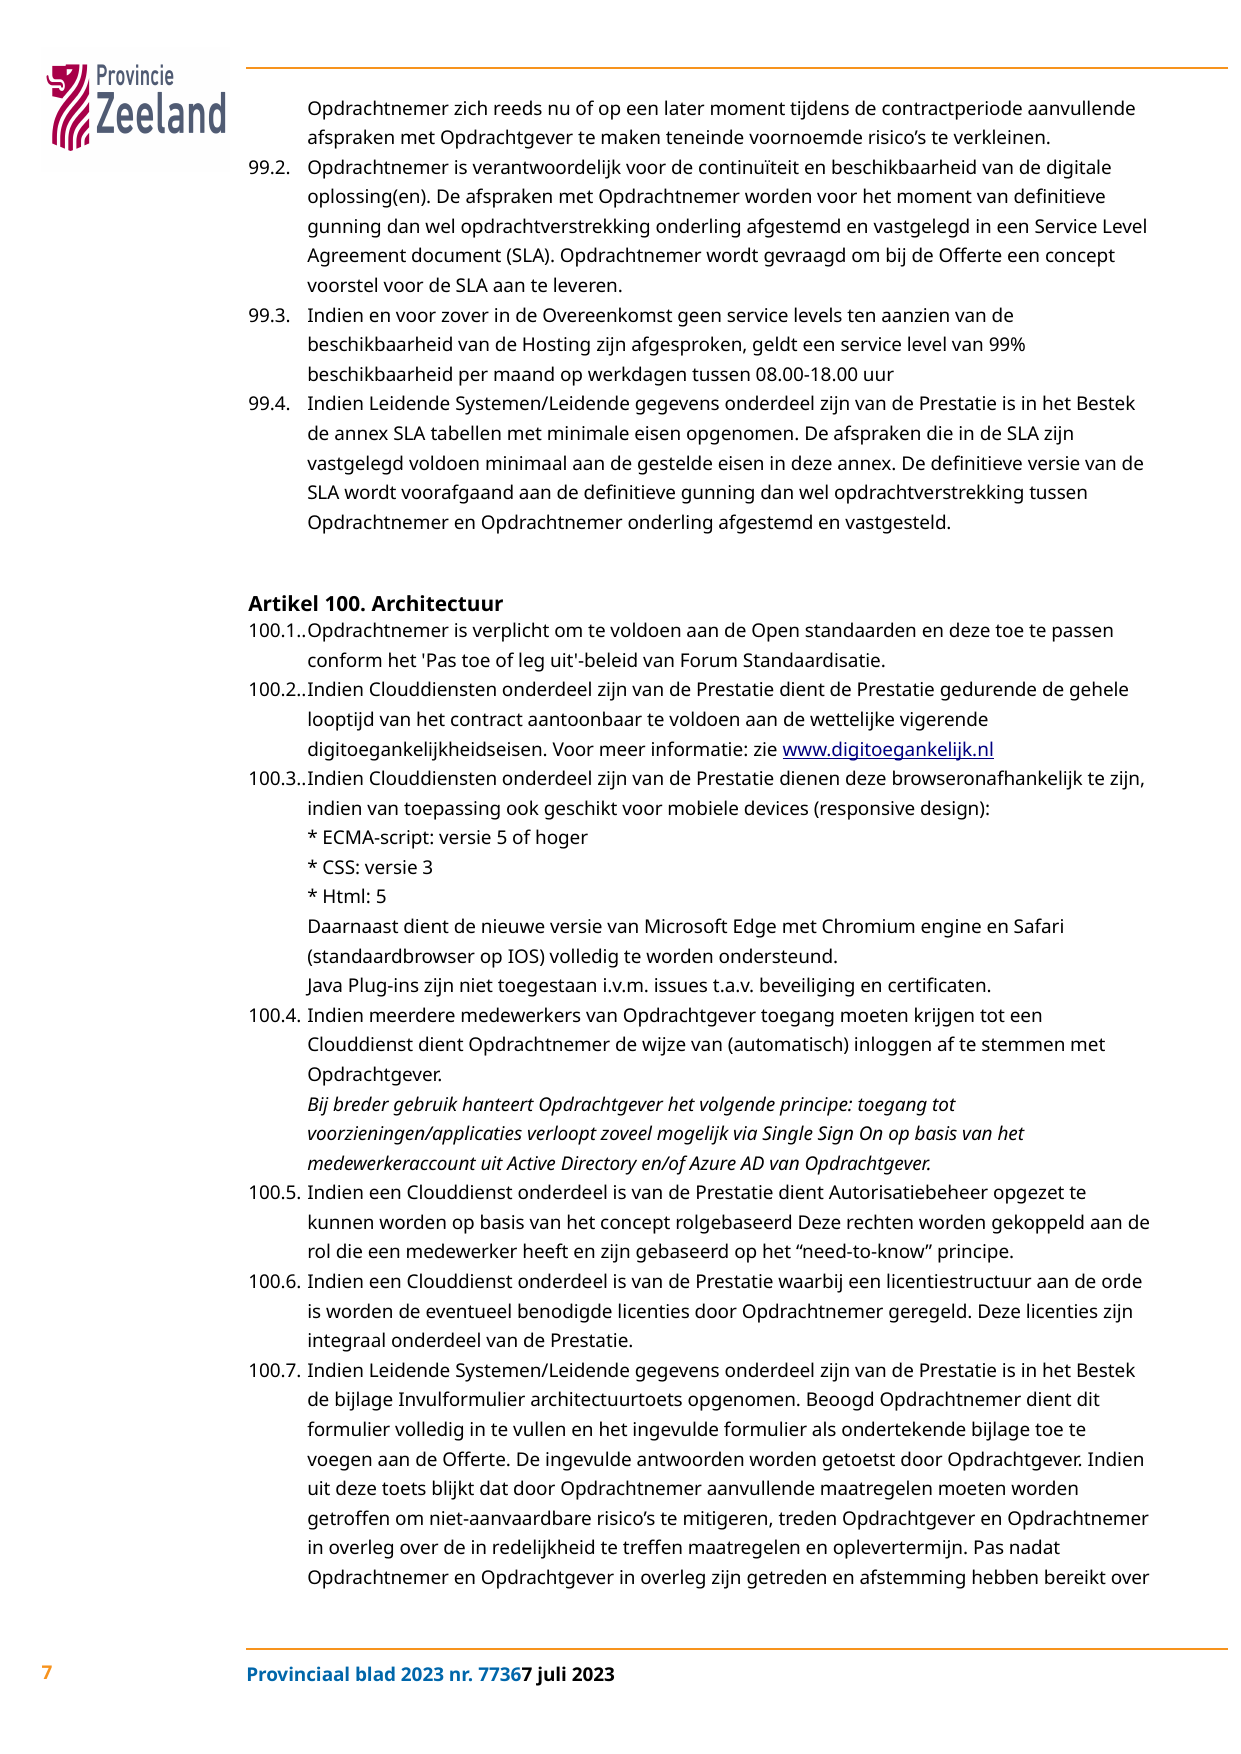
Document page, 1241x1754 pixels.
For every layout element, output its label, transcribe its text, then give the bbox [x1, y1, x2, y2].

list Indien Clouddiensten onderdeel zijn van de Prestatie dient de Prestatie gedurende de gehele looptijd van het contract aantoonbaar te voldoen aan de wettelijke vigerende digitoegankelijkheidseisen. Voor meer informatie: zie www.digitoegankelijk.nl [248, 677, 1152, 761]
list Opdrachtnemer zich reeds nu of op een later moment tijdens de contractperiode aanvullende afspraken met Opdrachtgever te maken teneinde voornoemde risico’s te verkleinen. [248, 95, 1152, 150]
list Indien een Clouddienst onderdeel is van de Prestatie dient Autorisatiebeheer opgezet te kunnen worden op basis van het concept rolgebaseerd Deze rechten worden gekoppeld aan de rol die een medewerker heeft en zijn gebaseerd op het “need-to-know” principe. [248, 1179, 1152, 1264]
picture [41, 47, 231, 172]
list * ECMA-script: versie 5 of hoger [248, 824, 1152, 850]
list Java Plug-ins zijn niet toegestaan i.v.m. issues t.a.v. beveiliging en certificaten. [248, 972, 1152, 998]
text Artikel 100. Architectuur [248, 589, 1152, 617]
list Indien en voor zover in de Overeenkomst geen service levels ten aanzien van de beschikbaarheid van de Hosting zijn afgesproken, geldt een service level van 99% beschikbaarheid per maand op werkdagen tussen 08.00-18.00 uur [248, 302, 1152, 387]
list * CSS: versie 3 [248, 854, 1152, 880]
list Indien Clouddiensten onderdeel zijn van de Prestatie dienen deze browseronafhankelijk te zijn, indien van toepassing ook geschikt voor mobiele devices (responsive design): [248, 765, 1152, 821]
list Opdrachtnemer is verplicht om te voldoen aan de Open standaarden en deze toe te passen conform het 'Pas toe of leg uit'-beleid van Forum Standaardisatie. [248, 617, 1152, 673]
list Bij breder gebruik hanteert Opdrachtgever het volgende principe: toegang tot voorzieningen/applicaties verloopt zoveel mogelijk via Single Sign On op basis van het medewerkeraccount uit Active Directory en/of Azure AD van Opdrachtgever. [248, 1091, 1152, 1176]
list Indien een Clouddienst onderdeel is van de Prestatie waarbij een licentiestructuur aan de orde is worden de eventueel benodigde licenties door Opdrachtnemer geregeld. Deze licenties zijn integraal onderdeel van de Prestatie. [248, 1268, 1152, 1353]
list * Html: 5 [248, 884, 1152, 909]
list Indien Leidende Systemen/Leidende gegevens onderdeel zijn van de Prestatie is in het Bestek de annex SLA tabellen met minimale eisen opgenomen. De afspraken die in de SLA zijn vastgelegd voldoen minimaal aan de gestelde eisen in deze annex. De definitieve versie van de SLA wordt voorafgaand aan de definitieve gunning dan wel opdrachtverstrekking tussen Opdrachtnemer en Opdrachtnemer onderling afgestemd en vastgesteld. [248, 391, 1152, 535]
list Indien Leidende Systemen/Leidende gegevens onderdeel zijn van de Prestatie is in het Bestek de bijlage Invulformulier architectuurtoets opgenomen. Beoogd Opdrachtnemer dient dit formulier volledig in te vullen en het ingevulde formulier als ondertekende bijlage toe te voegen aan de Offerte. De ingevulde antwoorden worden getoetst door Opdrachtgever. Indien uit deze toets blijkt dat door Opdrachtnemer aanvullende maatregelen moeten worden getroffen om niet-aanvaardbare risico’s te mitigeren, treden Opdrachtgever en Opdrachtnemer in overleg over de in redelijkheid te treffen maatregelen en oplevertermijn. Pas nadat Opdrachtnemer en Opdrachtgever in overleg zijn getreden en afstemming hebben bereikt over [248, 1357, 1152, 1590]
list Opdrachtnemer is verantwoordelijk voor de continuïteit en beschikbaarheid van de digitale oplossing(en). De afspraken met Opdrachtnemer worden voor het moment van definitieve gunning dan wel opdrachtverstrekking onderling afgestemd en vastgelegd in een Service Level Agreement document (SLA). Opdrachtnemer wordt gevraagd om bij de Offerte een concept voorstel voor de SLA aan te leveren. [248, 154, 1152, 298]
list Indien meerdere medewerkers van Opdrachtgever toegang moeten krijgen tot een Clouddienst dient Opdrachtnemer de wijze van (automatisch) inloggen af te stemmen met Opdrachtgever. [248, 1002, 1152, 1087]
list Daarnaast dient de nieuwe versie van Microsoft Edge met Chromium engine en Safari (standaardbrowser op IOS) volledig te worden ondersteund. [248, 913, 1152, 968]
